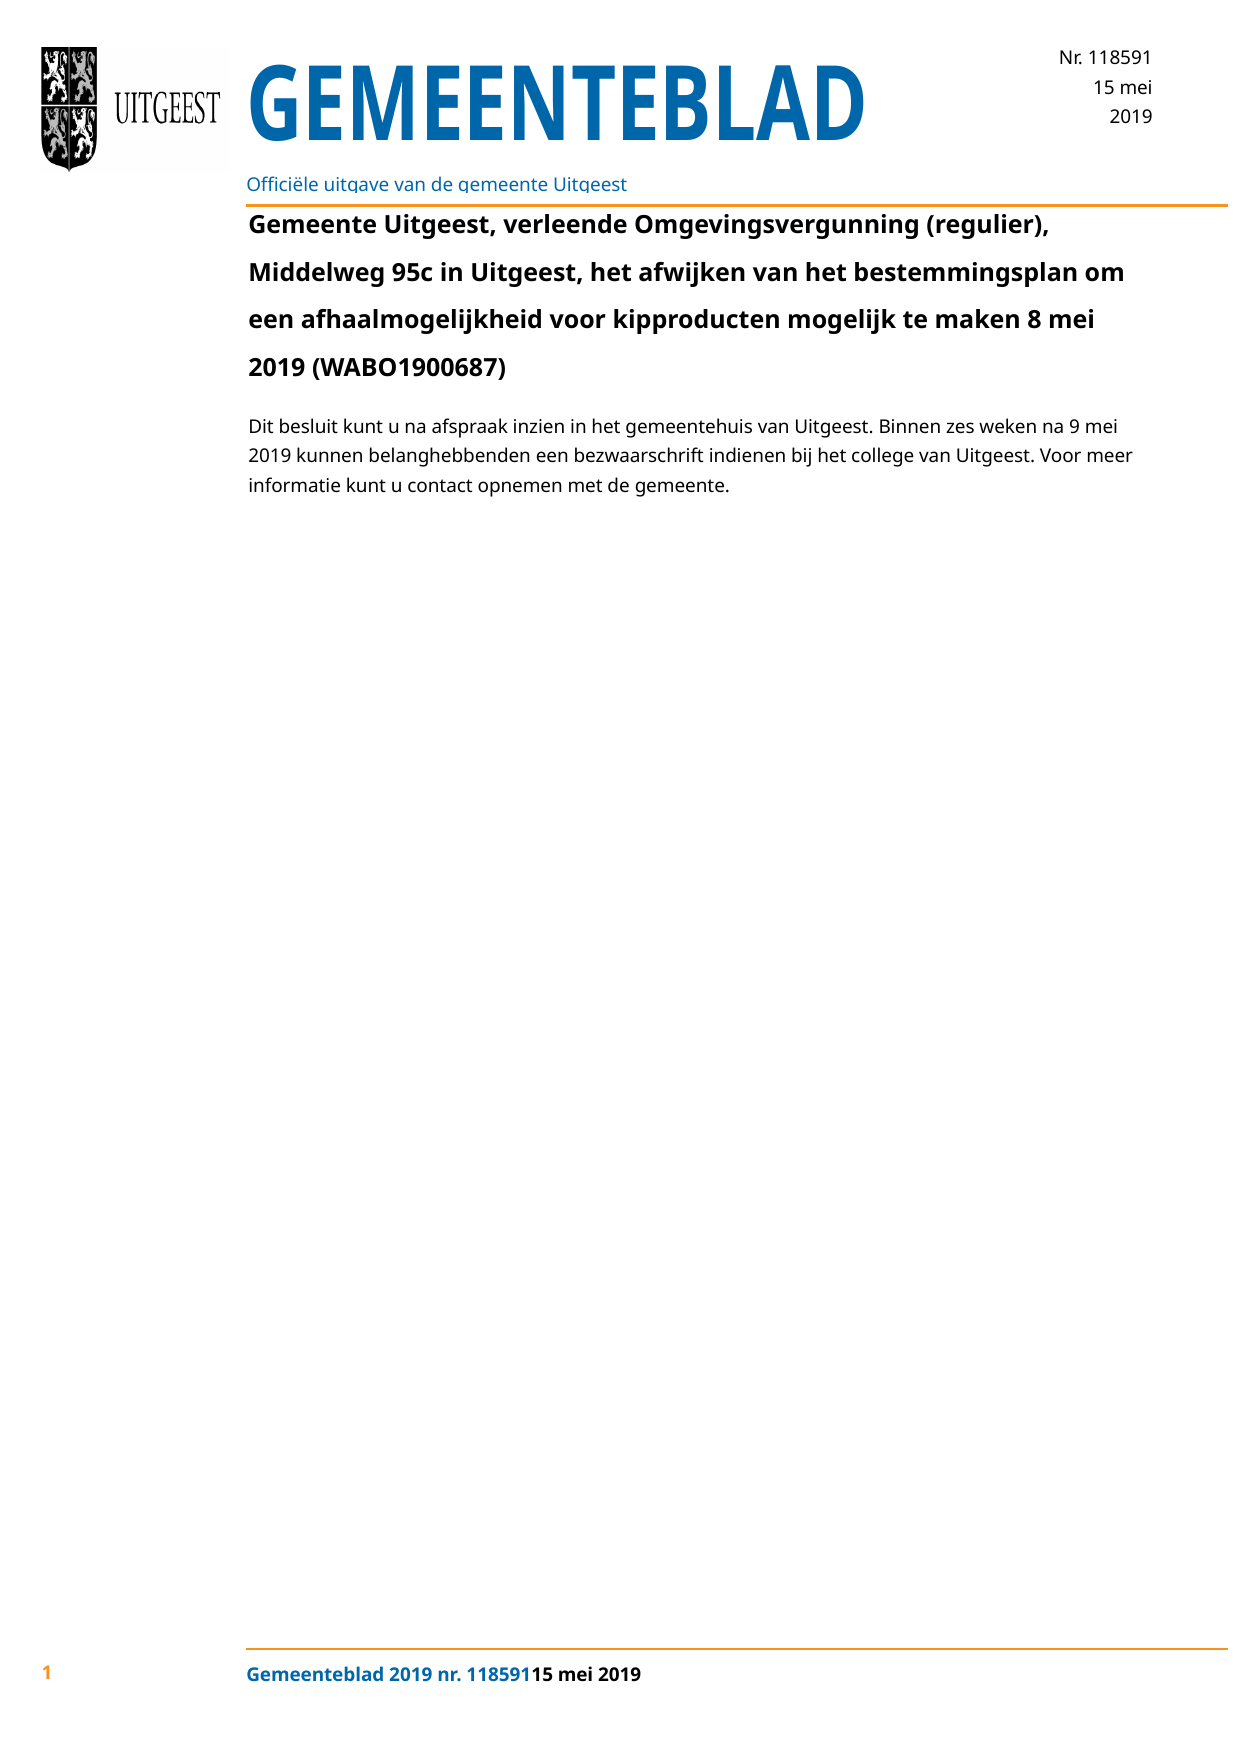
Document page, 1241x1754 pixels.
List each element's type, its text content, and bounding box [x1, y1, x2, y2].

text Gemeente Uitgeest, verleende Omgevingsvergunning (regulier), Middelweg 95c in Uitgeest, het afwijken van het bestemmingsplan om een afhaalmogelijkheid voor kipproducten mogelijk te maken 8 mei 2019 (WABO1900687) [248, 207, 1152, 384]
picture [41, 47, 231, 172]
text Dit besluit kunt u na afspraak inzien in het gemeentehuis van Uitgeest. Binnen zes weken na 9 mei 2019 kunnen belanghebbenden een bezwaarschrift indienen bij het college van Uitgeest. Voor meer informatie kunt u contact opnemen met de gemeente. [248, 413, 1152, 498]
